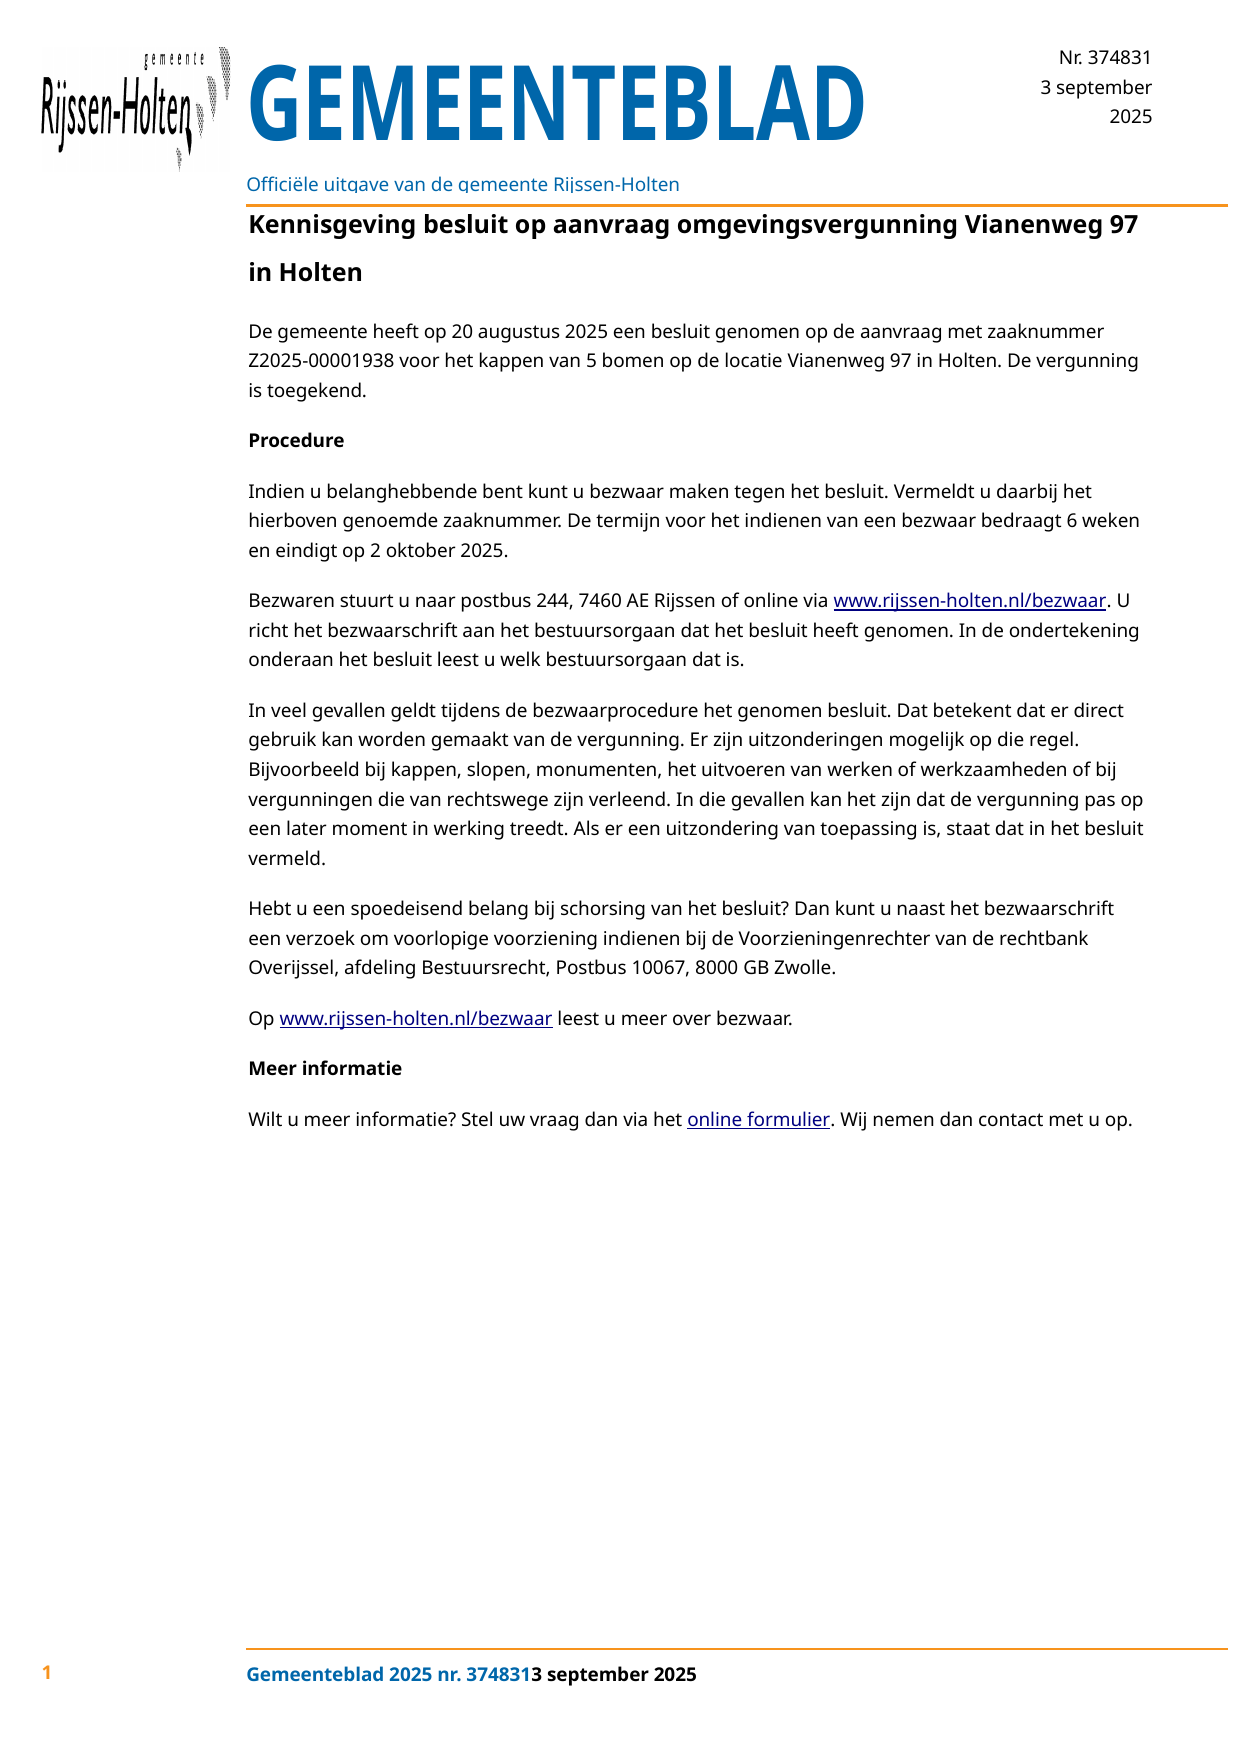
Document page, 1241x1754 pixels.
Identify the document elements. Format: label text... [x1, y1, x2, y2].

text Meer informatie [248, 1055, 1152, 1081]
text De gemeente heeft op 20 augustus 2025 een besluit genomen op de aanvraag met zaaknummer Z2025-00001938 voor het kappen van 5 bomen op de locatie Vianenweg 97 in Holten. De vergunning is toegekend. [248, 318, 1152, 403]
text Procedure [248, 427, 1152, 453]
text Indien u belanghebbende bent kunt u bezwaar maken tegen het besluit. Vermeldt u daarbij het hierboven genoemde zaaknummer. De termijn voor het indienen van een bezwaar bedraagt 6 weken en eindigt op 2 oktober 2025. [248, 478, 1152, 563]
text Wilt u meer informatie? Stel uw vraag dan via het online formulier. Wij nemen dan contact met u op. [248, 1106, 1152, 1132]
text In veel gevallen geldt tijdens de bezwaarprocedure het genomen besluit. Dat betekent dat er direct gebruik kan worden gemaakt van de vergunning. Er zijn uitzonderingen mogelijk op die regel. Bijvoorbeeld bij kappen, slopen, monumenten, het uitvoeren van werken of werkzaamheden of bij vergunningen die van rechtswege zijn verleend. In die gevallen kan het zijn dat de vergunning pas op een later moment in werking treedt. Als er een uitzondering van toepassing is, staat dat in het besluit vermeld. [248, 697, 1152, 871]
text Kennisgeving besluit op aanvraag omgevingsvergunning Vianenweg 97 in Holten [248, 207, 1152, 288]
text Hebt u een spoedeisend belang bij schorsing van het besluit? Dan kunt u naast het bezwaarschrift een verzoek om voorlopige voorziening indienen bij de Voorzieningenrechter van de rechtbank Overijssel, afdeling Bestuursrecht, Postbus 10067, 8000 GB Zwolle. [248, 895, 1152, 980]
picture [41, 47, 231, 172]
text Op www.rijssen-holten.nl/bezwaar leest u meer over bezwaar. [248, 1005, 1152, 1031]
text Bezwaren stuurt u naar postbus 244, 7460 AE Rijssen of online via www.rijssen-holten.nl/bezwaar. U richt het bezwaarschrift aan het bestuursorgaan dat het besluit heeft genomen. In de ondertekening onderaan het besluit leest u welk bestuursorgaan dat is. [248, 587, 1152, 672]
